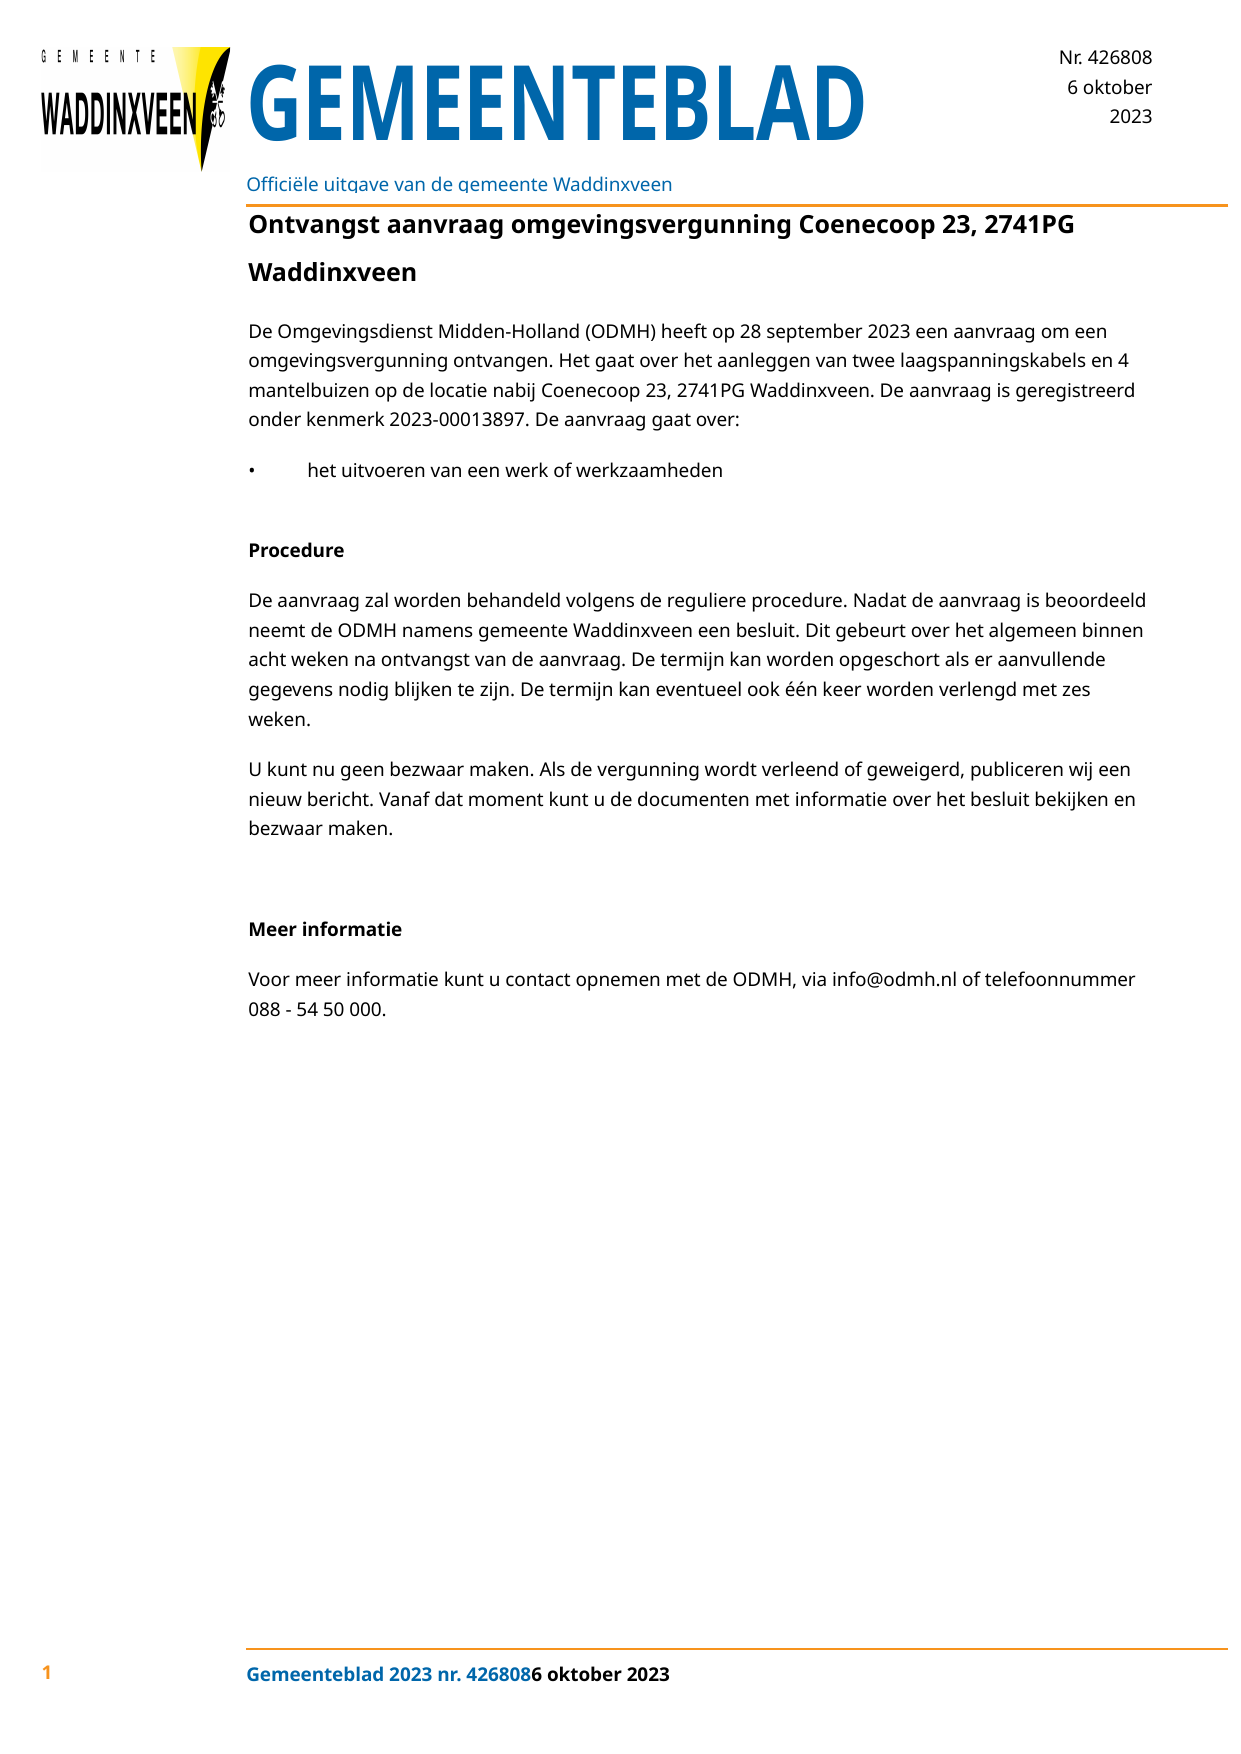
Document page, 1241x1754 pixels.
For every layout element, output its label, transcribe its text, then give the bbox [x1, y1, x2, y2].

text Ontvangst aanvraag omgevingsvergunning Coenecoop 23, 2741PG Waddinxveen [248, 207, 1152, 288]
text Procedure [248, 537, 1152, 563]
text De Omgevingsdienst Midden-Holland (ODMH) heeft op 28 september 2023 een aanvraag om een omgevingsvergunning ontvangen. Het gaat over het aanleggen van twee laagspanningskabels en 4 mantelbuizen op de locatie nabij Coenecoop 23, 2741PG Waddinxveen. De aanvraag is geregistreerd onder kenmerk 2023-00013897. De aanvraag gaat over: [248, 318, 1152, 432]
text Voor meer informatie kunt u contact opnemen met de ODMH, via info@odmh.nl of telefoonnummer 088 - 54 50 000. [248, 967, 1152, 1022]
text Meer informatie [248, 916, 1152, 942]
text U kunt nu geen bezwaar maken. Als de vergunning wordt verleend of geweigerd, publiceren wij een nieuw bericht. Vanaf dat moment kunt u de documenten met informatie over het besluit bekijken en bezwaar maken. [248, 756, 1152, 841]
text De aanvraag zal worden behandeld volgens de reguliere procedure. Nadat de aanvraag is beoordeeld neemt de ODMH namens gemeente Waddinxveen een besluit. Dit gebeurt over het algemeen binnen acht weken na ontvangst van de aanvraag. De termijn kan worden opgeschort als er aanvullende gegevens nodig blijken te zijn. De termijn kan eventueel ook één keer worden verlengd met zes weken. [248, 587, 1152, 732]
picture [41, 47, 231, 172]
list het uitvoeren van een werk of werkzaamheden [248, 457, 1152, 483]
